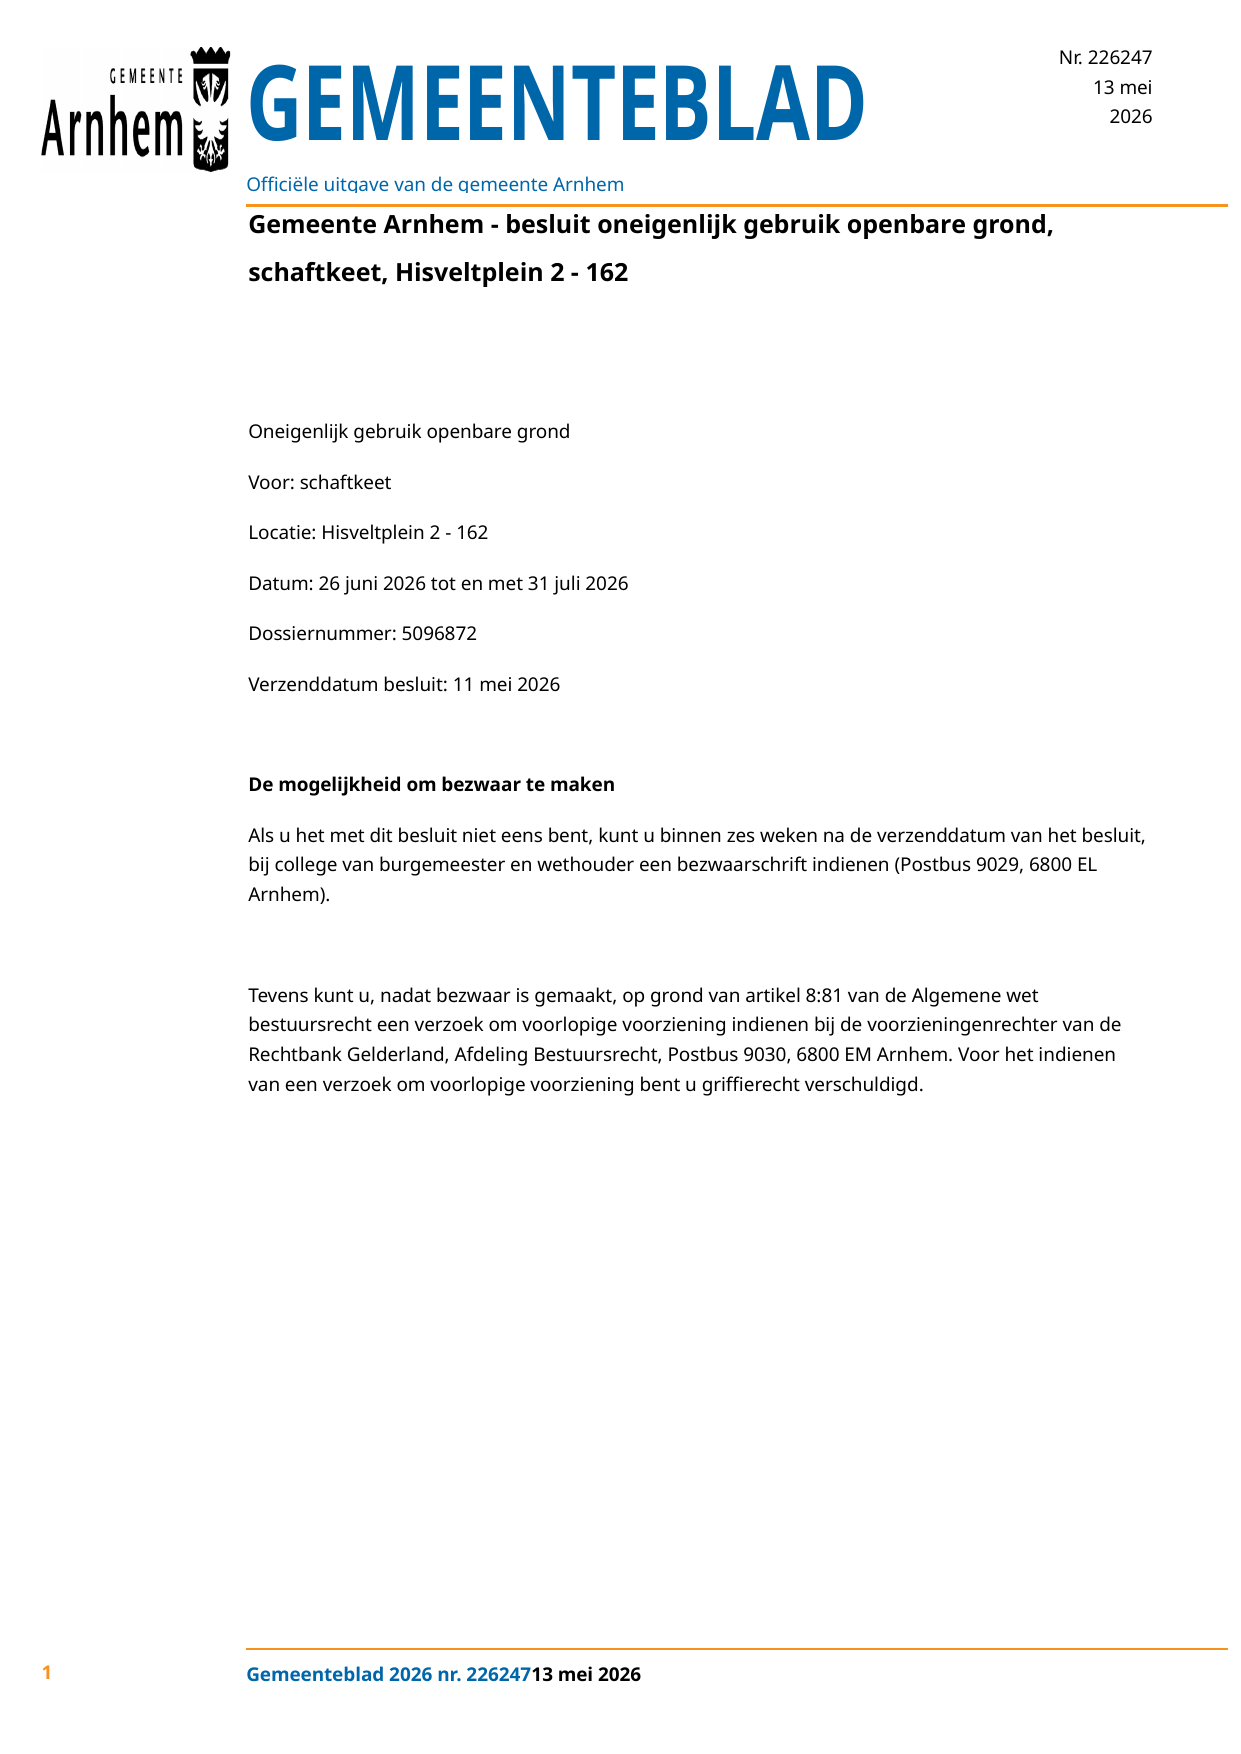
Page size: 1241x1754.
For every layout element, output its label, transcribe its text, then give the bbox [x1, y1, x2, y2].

text Verzenddatum besluit: 11 mei 2026 [248, 671, 1152, 697]
text Datum: 26 juni 2026 tot en met 31 juli 2026 [248, 570, 1152, 596]
text Dossiernummer: 5096872 [248, 620, 1152, 646]
text Als u het met dit besluit niet eens bent, kunt u binnen zes weken na de verzenddatum van het besluit, bij college van burgemeester en wethouder een bezwaarschrift indienen (Postbus 9029, 6800 EL Arnhem). [248, 822, 1152, 907]
text Tevens kunt u, nadat bezwaar is gemaakt, op grond van artikel 8:81 van de Algemene wet bestuursrecht een verzoek om voorlopige voorziening indienen bij de voorzieningenrechter van de Rechtbank Gelderland, Afdeling Bestuursrecht, Postbus 9030, 6800 EM Arnhem. Voor het indienen van een verzoek om voorlopige voorziening bent u griffierecht verschuldigd. [248, 982, 1152, 1097]
picture [41, 47, 231, 172]
text Oneigenlijk gebruik openbare grond [248, 419, 1152, 444]
text Voor: schaftkeet [248, 469, 1152, 495]
text De mogelijkheid om bezwaar te maken [248, 772, 1152, 797]
text Locatie: Hisveltplein 2 - 162 [248, 519, 1152, 545]
text Gemeente Arnhem - besluit oneigenlijk gebruik openbare grond, schaftkeet, Hisveltplein 2 - 162 [248, 207, 1152, 288]
